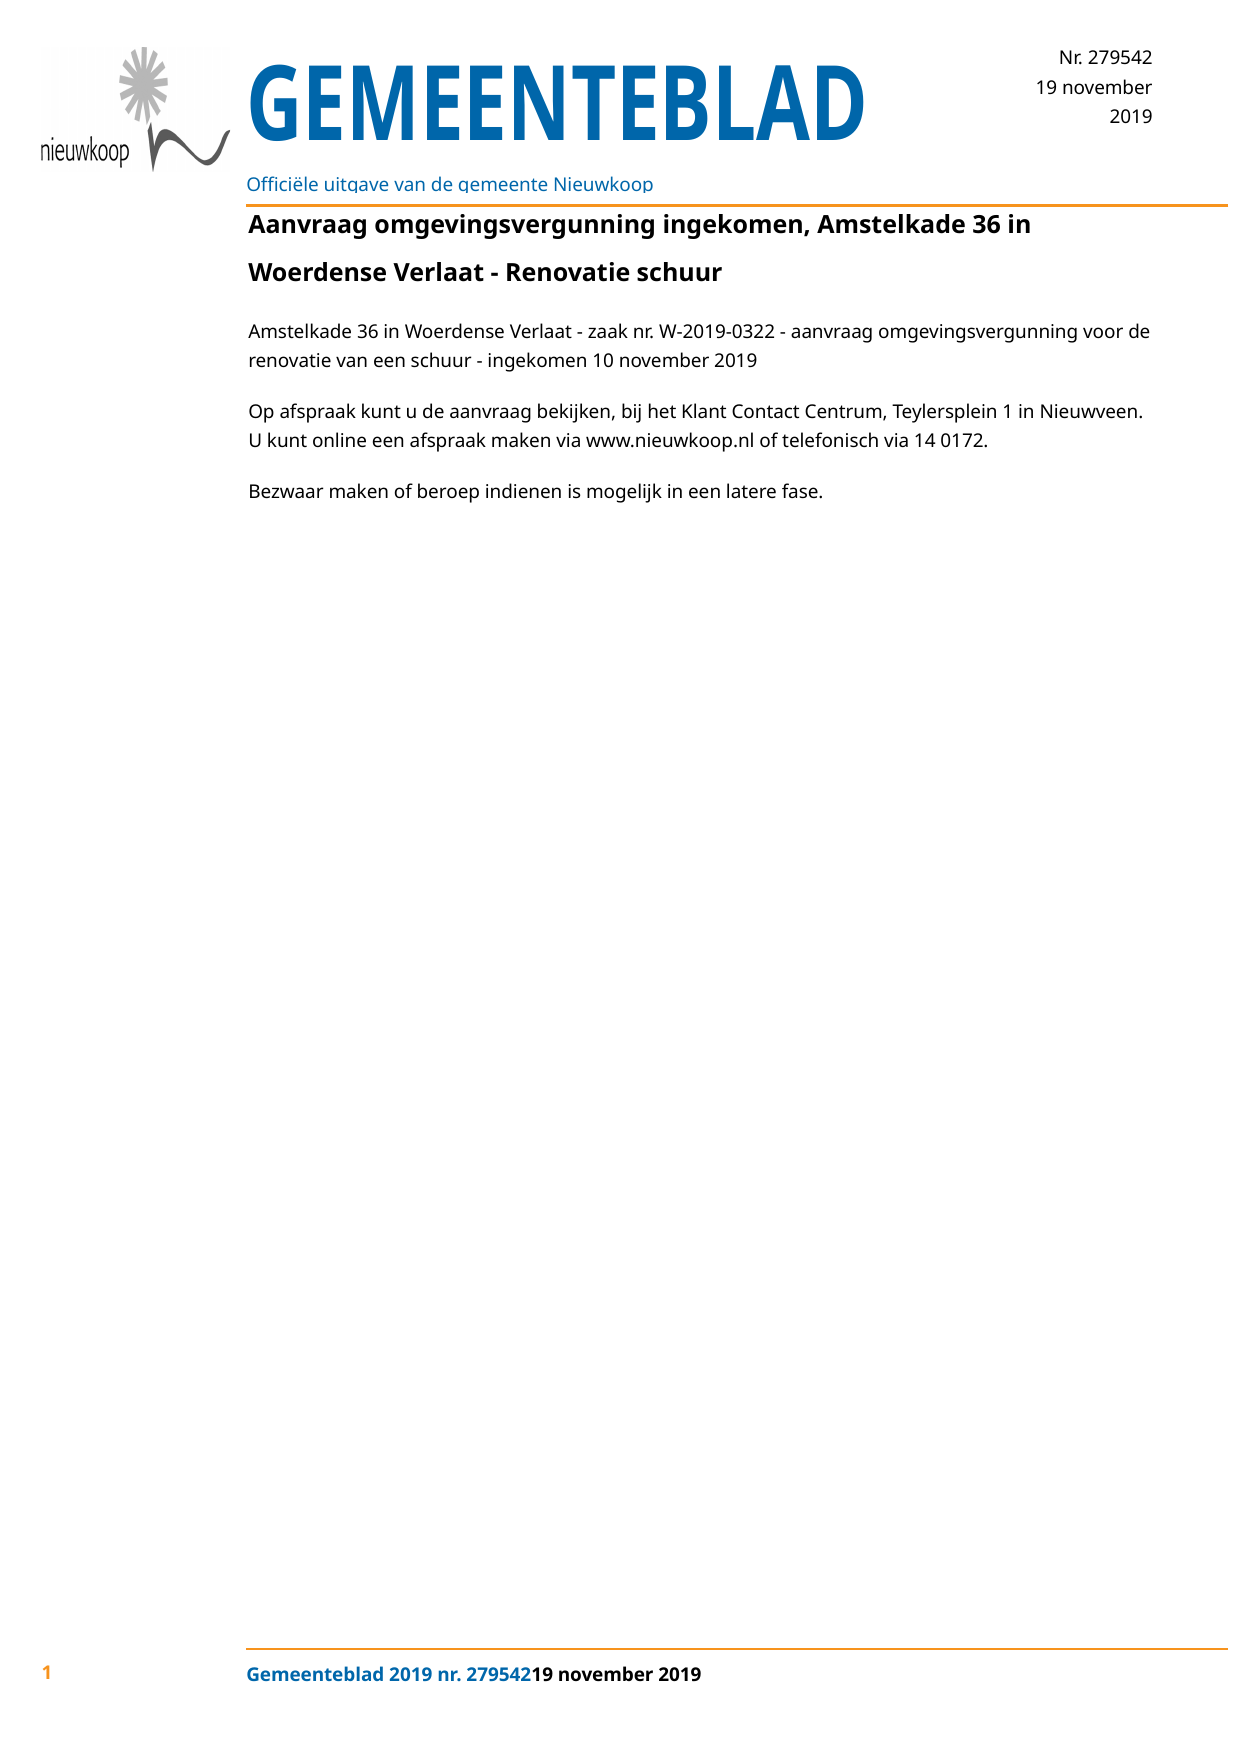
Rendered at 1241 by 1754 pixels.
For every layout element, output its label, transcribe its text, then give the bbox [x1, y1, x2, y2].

picture [41, 47, 231, 172]
text Amstelkade 36 in Woerdense Verlaat - zaak nr. W-2019-0322 - aanvraag omgevingsvergunning voor de renovatie van een schuur - ingekomen 10 november 2019 [248, 318, 1152, 373]
text Op afspraak kunt u de aanvraag bekijken, bij het Klant Contact Centrum, Teylersplein 1 in Nieuwveen. U kunt online een afspraak maken via www.nieuwkoop.nl of telefonisch via 14 0172. [248, 398, 1152, 453]
text Bezwaar maken of beroep indienen is mogelijk in een latere fase. [248, 478, 1152, 504]
text Aanvraag omgevingsvergunning ingekomen, Amstelkade 36 in Woerdense Verlaat - Renovatie schuur [248, 207, 1152, 288]
